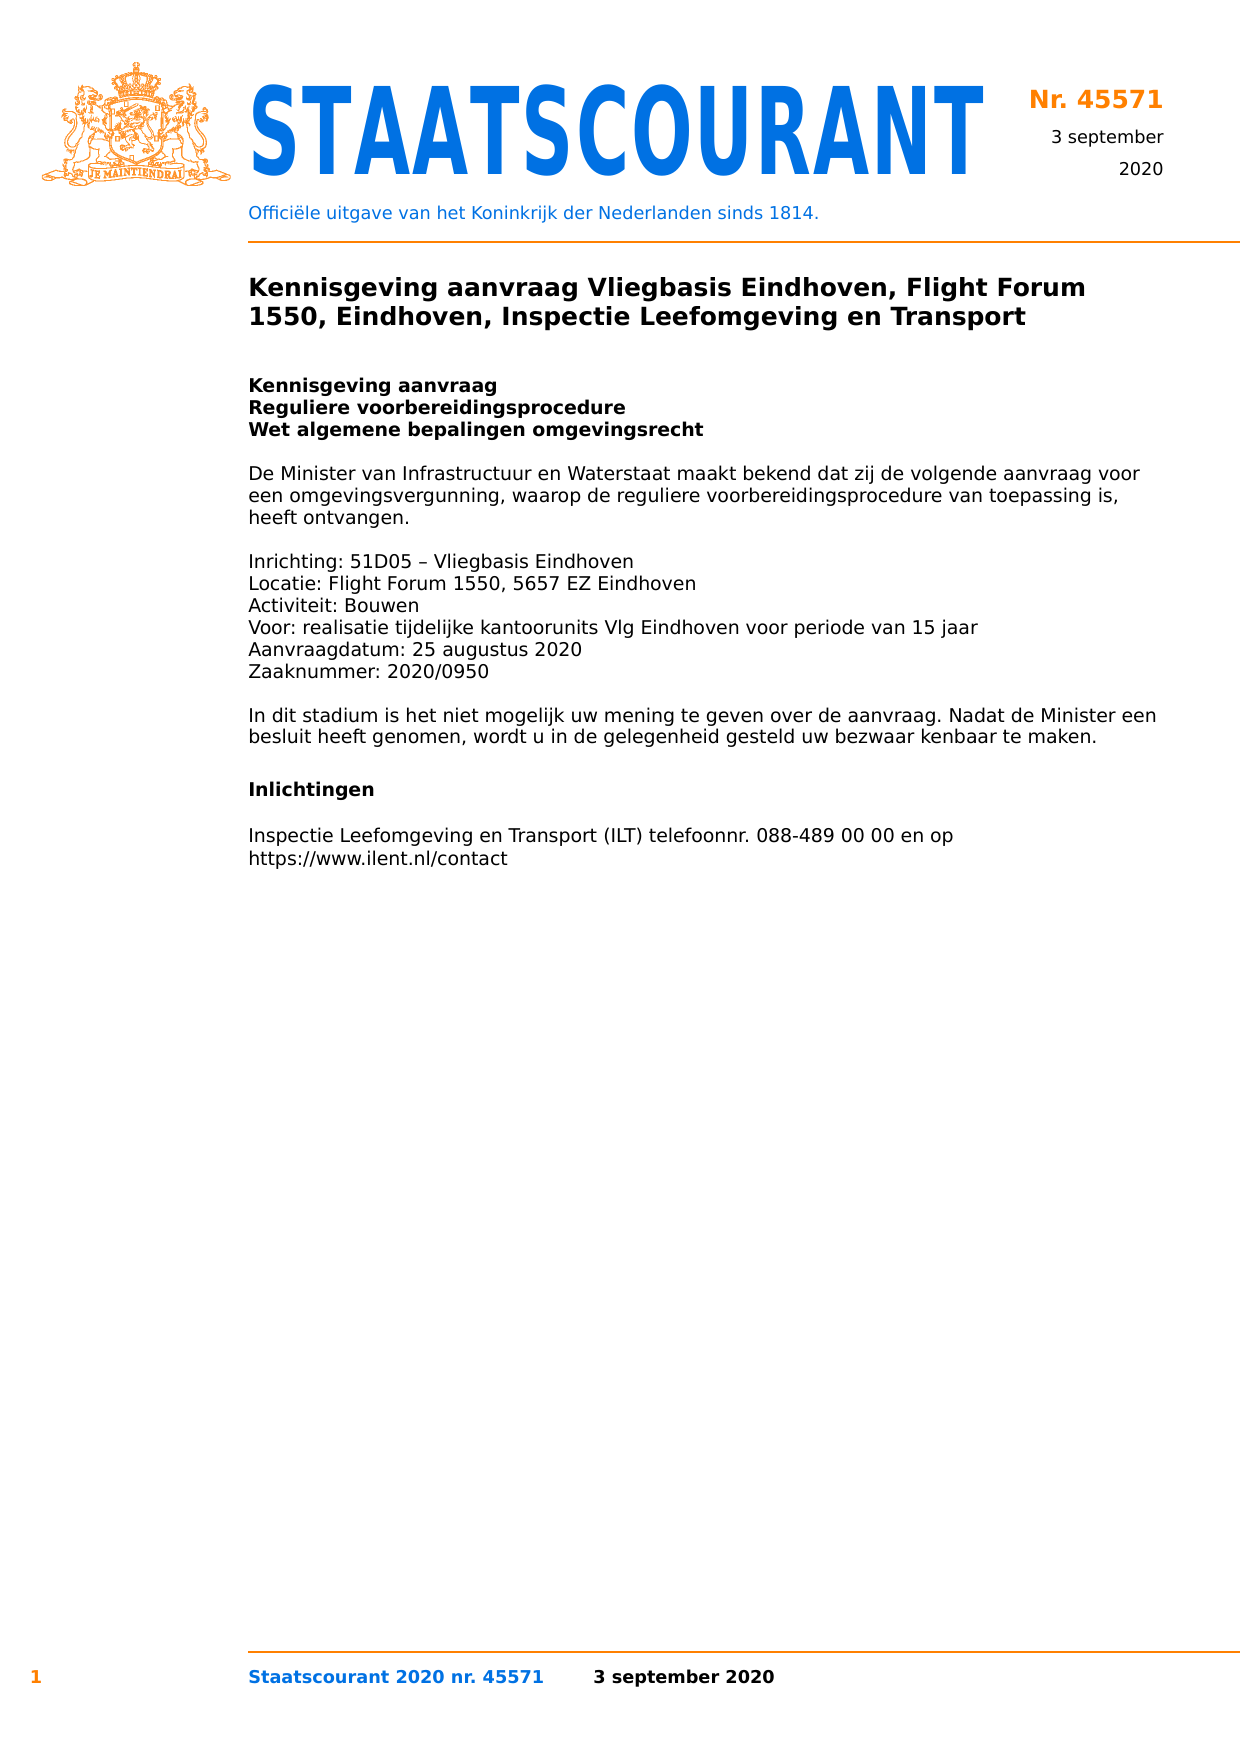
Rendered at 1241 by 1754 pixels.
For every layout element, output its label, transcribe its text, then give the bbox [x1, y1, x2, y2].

text Activiteit: Bouwen [248, 595, 1163, 617]
table_header Nr. 45571 [998, 62, 1240, 121]
subtitle Kennisgeving aanvraag Vliegbasis Eindhoven, Flight Forum 1550, Eindhoven, Inspectie Leefomgeving en Transport [248, 273, 1163, 331]
text De Minister van Infrastructuur en Waterstaat maakt bekend dat zij de volgende aanvraag voor een omgevingsvergunning, waarop de reguliere voorbereidingsprocedure van toepassing is, heeft ontvangen. [248, 463, 1163, 529]
table_header [25, 62, 248, 241]
text Inspectie Leefomgeving en Transport (ILT) telefoonnr. 088-489 00 00 en op https://www.ilent.nl/contact [248, 825, 1163, 869]
text Wet algemene bepalingen omgevingsrecht [248, 419, 1163, 441]
text Voor: realisatie tijdelijke kantoorunits Vlg Eindhoven voor periode van 15 jaar [248, 617, 1163, 639]
table_cell Officiële uitgave van het Koninkrijk der Nederlanden sinds 1814. [248, 203, 1240, 241]
table_cell 3 september [998, 121, 1240, 153]
text Kennisgeving aanvraag [248, 375, 1163, 397]
text Zaaknummer: 2020/0950 [248, 661, 1163, 683]
text Reguliere voorbereidingsprocedure [248, 397, 1163, 419]
text Inrichting: 51D05 – Vliegbasis Eindhoven [248, 551, 1163, 573]
subtitle Inlichtingen [248, 778, 1163, 800]
picture [41, 62, 231, 186]
text Aanvraagdatum: 25 augustus 2020 [248, 639, 1163, 661]
table_header STAATSCOURANT [248, 62, 998, 203]
table_cell 2020 [998, 153, 1240, 203]
text Locatie: Flight Forum 1550, 5657 EZ Eindhoven [248, 573, 1163, 595]
text In dit stadium is het niet mogelijk uw mening te geven over de aanvraag. Nadat de Minister een besluit heeft genomen, wordt u in de gelegenheid gesteld uw bezwaar kenbaar te maken. [248, 704, 1163, 748]
